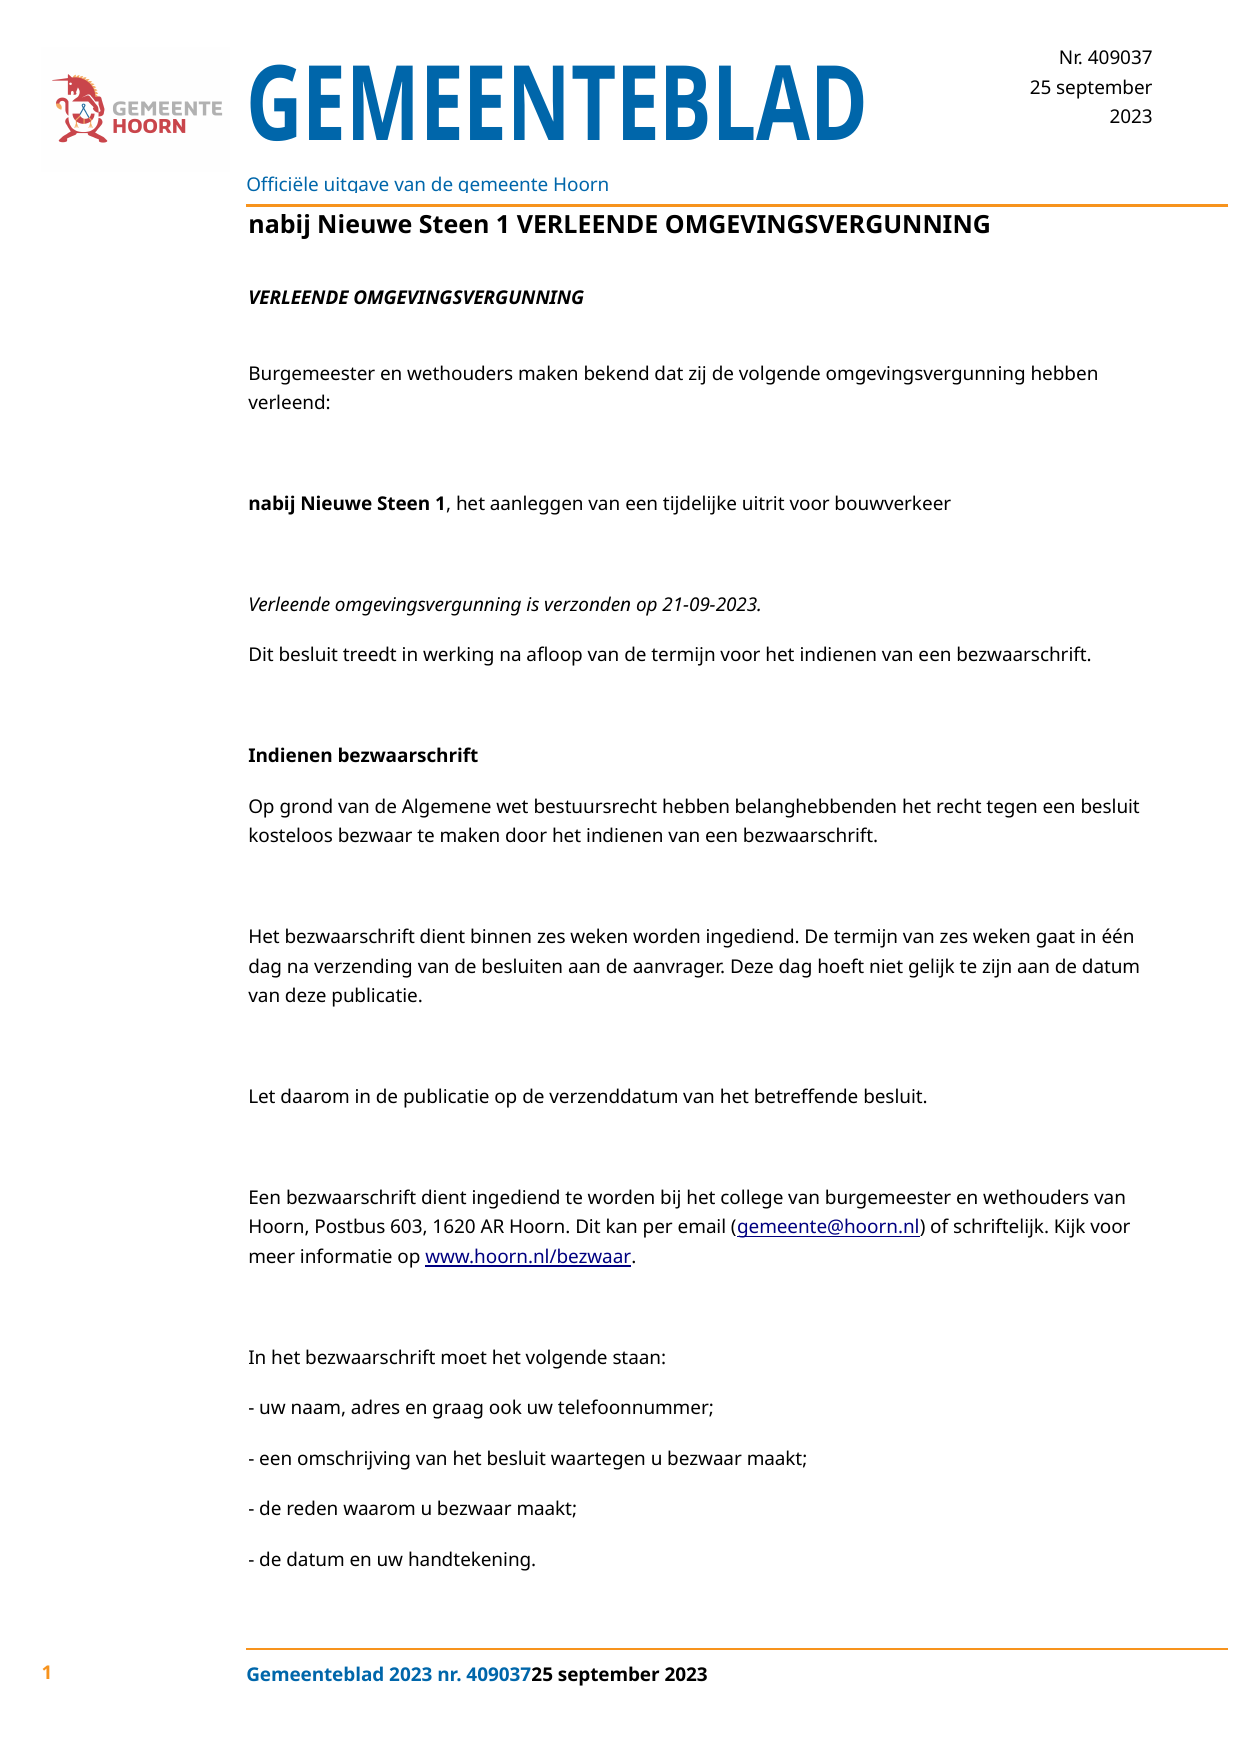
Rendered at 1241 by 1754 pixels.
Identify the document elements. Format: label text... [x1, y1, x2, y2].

text Let daarom in de publicatie op de verzenddatum van het betreffende besluit. [248, 1083, 1152, 1109]
picture [41, 47, 231, 172]
text nabij Nieuwe Steen 1, het aanleggen van een tijdelijke uitrit voor bouwverkeer [248, 490, 1152, 516]
text - de reden waarom u bezwaar maakt; [248, 1495, 1152, 1521]
text Verleende omgevingsvergunning is verzonden op 21-09-2023. [248, 591, 1152, 617]
text Dit besluit treedt in werking na afloop van de termijn voor het indienen van een bezwaarschrift. [248, 642, 1152, 667]
text - uw naam, adres en graag ook uw telefoonnummer; [248, 1394, 1152, 1420]
text Een bezwaarschrift dient ingediend te worden bij het college van burgemeester en wethouders van Hoorn, Postbus 603, 1620 AR Hoorn. Dit kan per email (gemeente@hoorn.nl) of schriftelijk. Kijk voor meer informatie op www.hoorn.nl/bezwaar. [248, 1184, 1152, 1269]
text - de datum en uw handtekening. [248, 1546, 1152, 1572]
text Burgemeester en wethouders maken bekend dat zij de volgende omgevingsvergunning hebben verleend: [248, 360, 1152, 415]
text Indienen bezwaarschrift [248, 742, 1152, 768]
text - een omschrijving van het besluit waartegen u bezwaar maakt; [248, 1445, 1152, 1471]
text Het bezwaarschrift dient binnen zes weken worden ingediend. De termijn van zes weken gaat in één dag na verzending van de besluiten aan de aanvrager. Deze dag hoeft niet gelijk te zijn aan de datum van deze publicatie. [248, 923, 1152, 1008]
text nabij Nieuwe Steen 1 VERLEENDE OMGEVINGSVERGUNNING [248, 207, 1152, 241]
text In het bezwaarschrift moet het volgende staan: [248, 1344, 1152, 1370]
text VERLEENDE OMGEVINGSVERGUNNING [248, 284, 1152, 309]
text Op grond van de Algemene wet bestuursrecht hebben belanghebbenden het recht tegen een besluit kosteloos bezwaar te maken door het indienen van een bezwaarschrift. [248, 793, 1152, 848]
